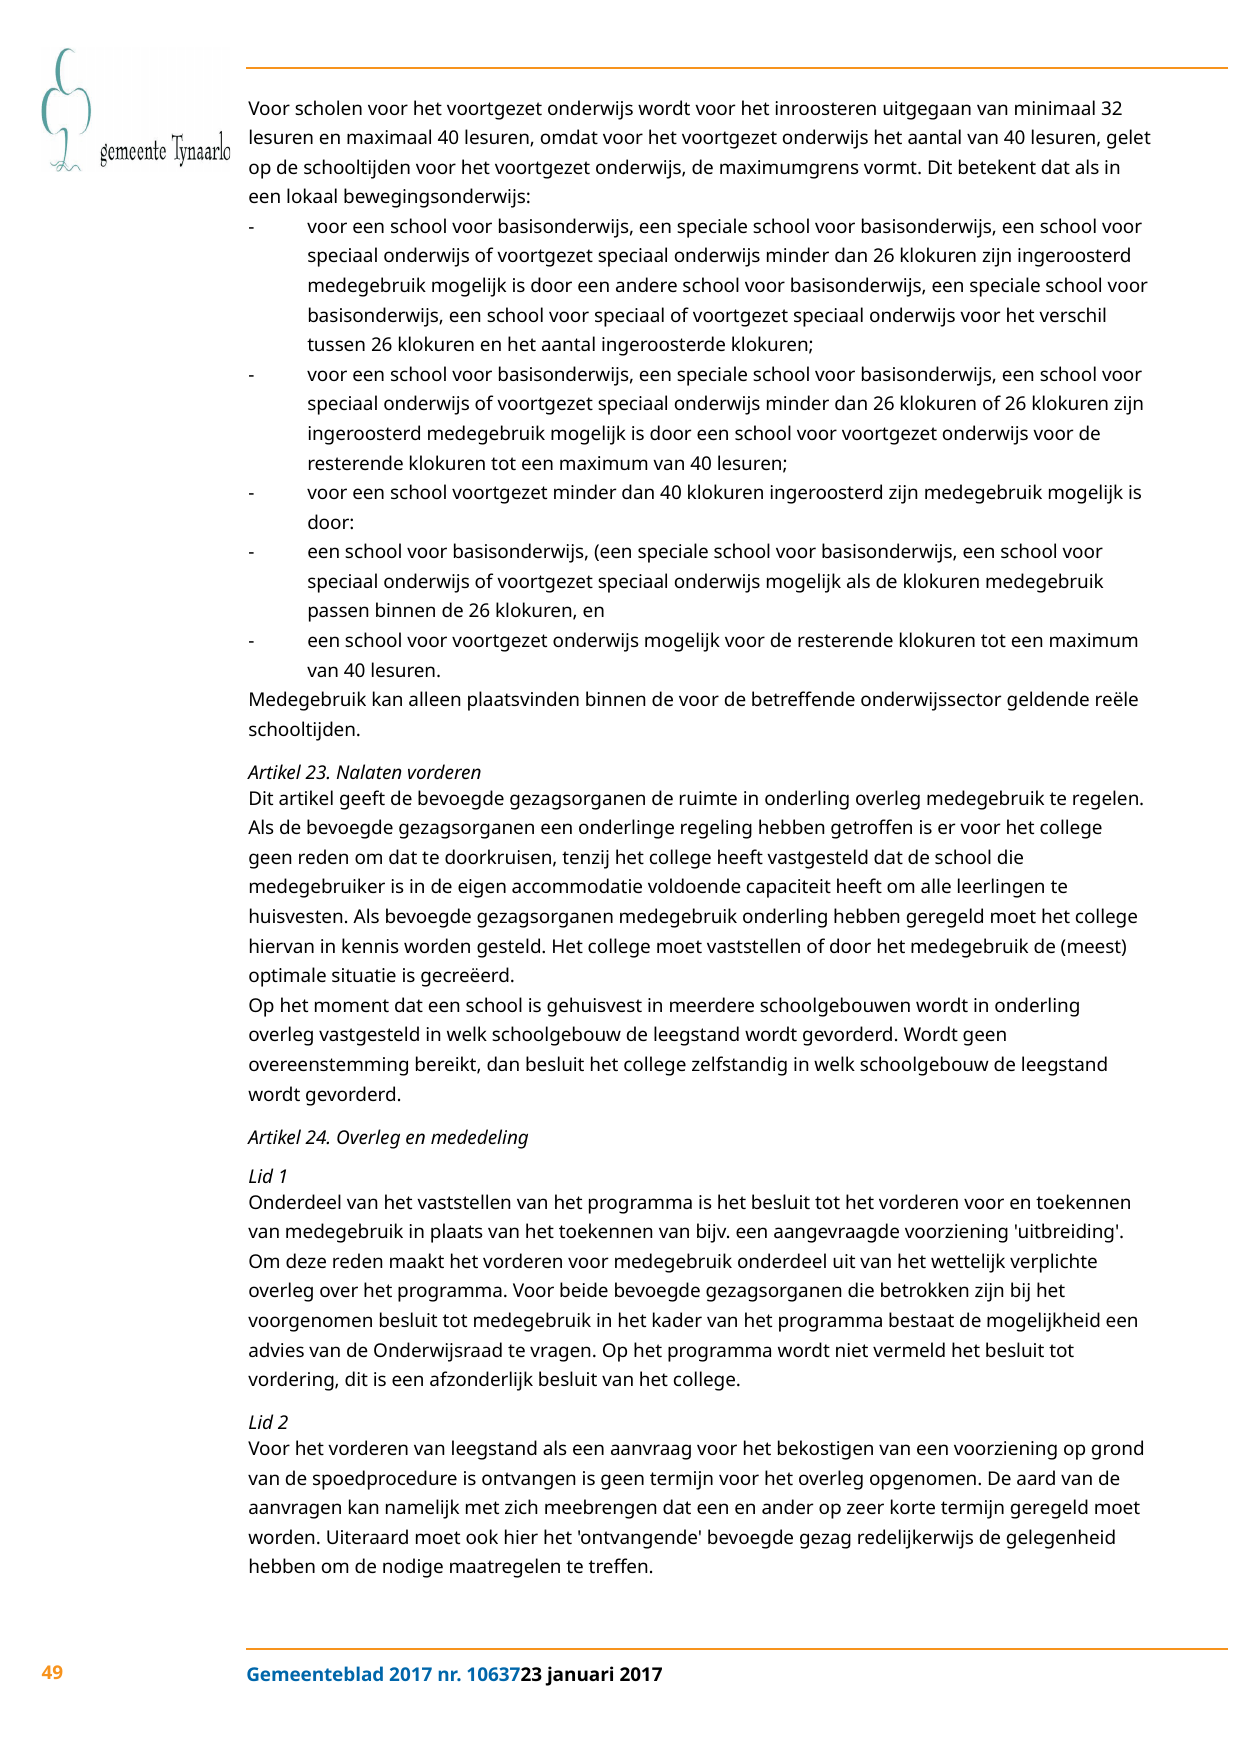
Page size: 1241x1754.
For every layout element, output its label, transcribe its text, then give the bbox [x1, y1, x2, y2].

text Artikel 23. Nalaten vorderen [248, 759, 1152, 785]
text Voor scholen voor het voortgezet onderwijs wordt voor het inroosteren uitgegaan van minimaal 32 lesuren en maximaal 40 lesuren, omdat voor het voortgezet onderwijs het aantal van 40 lesuren, gelet op de schooltijden voor het voortgezet onderwijs, de maximumgrens vormt. Dit betekent dat als in een lokaal bewegingsonderwijs: [248, 95, 1152, 209]
text Medegebruik kan alleen plaatsvinden binnen de voor de betreffende onderwijssector geldende reële schooltijden. [248, 686, 1152, 742]
list voor een school voor basisonderwijs, een speciale school voor basisonderwijs, een school voor speciaal onderwijs of voortgezet speciaal onderwijs minder dan 26 klokuren zijn ingeroosterd medegebruik mogelijk is door een andere school voor basisonderwijs, een speciale school voor basisonderwijs, een school voor speciaal of voortgezet speciaal onderwijs voor het verschil tussen 26 klokuren en het aantal ingeroosterde klokuren; [248, 213, 1152, 357]
list voor een school voor basisonderwijs, een speciale school voor basisonderwijs, een school voor speciaal onderwijs of voortgezet speciaal onderwijs minder dan 26 klokuren of 26 klokuren zijn ingeroosterd medegebruik mogelijk is door een school voor voortgezet onderwijs voor de resterende klokuren tot een maximum van 40 lesuren; [248, 361, 1152, 476]
text Dit artikel geeft de bevoegde gezagsorganen de ruimte in onderling overleg medegebruik te regelen. Als de bevoegde gezagsorganen een onderlinge regeling hebben getroffen is er voor het college geen reden om dat te doorkruisen, tenzij het college heeft vastgesteld dat de school die medegebruiker is in de eigen accommodatie voldoende capaciteit heeft om alle leerlingen te huisvesten. Als bevoegde gezagsorganen medegebruik onderling hebben geregeld moet het college hiervan in kennis worden gesteld. Het college moet vaststellen of door het medegebruik de (meest) optimale situatie is gecreëerd. [248, 785, 1152, 988]
list een school voor voortgezet onderwijs mogelijk voor de resterende klokuren tot een maximum van 40 lesuren. [248, 627, 1152, 683]
text Voor het vorderen van leegstand als een aanvraag voor het bekostigen van een voorziening op grond van de spoedprocedure is ontvangen is geen termijn voor het overleg opgenomen. De aard van de aanvragen kan namelijk met zich meebrengen dat een en ander op zeer korte termijn geregeld moet worden. Uiteraard moet ook hier het 'ontvangende' bevoegde gezag redelijkerwijs de gelegenheid hebben om de nodige maatregelen te treffen. [248, 1435, 1152, 1579]
list voor een school voortgezet minder dan 40 klokuren ingeroosterd zijn medegebruik mogelijk is door: [248, 479, 1152, 535]
text Lid 1 [248, 1163, 1152, 1189]
list een school voor basisonderwijs, (een speciale school voor basisonderwijs, een school voor speciaal onderwijs of voortgezet speciaal onderwijs mogelijk als de klokuren medegebruik passen binnen de 26 klokuren, en [248, 538, 1152, 623]
text Lid 2 [248, 1409, 1152, 1435]
text Artikel 24. Overleg en mededeling [248, 1124, 1152, 1149]
text Onderdeel van het vaststellen van het programma is het besluit tot het vorderen voor en toekennen van medegebruik in plaats van het toekennen van bijv. een aangevraagde voorziening 'uitbreiding'. Om deze reden maakt het vorderen voor medegebruik onderdeel uit van het wettelijk verplichte overleg over het programma. Voor beide bevoegde gezagsorganen die betrokken zijn bij het voorgenomen besluit tot medegebruik in het kader van het programma bestaat de mogelijkheid een advies van de Onderwijsraad te vragen. Op het programma wordt niet vermeld het besluit tot vordering, dit is een afzonderlijk besluit van het college. [248, 1189, 1152, 1392]
picture [41, 47, 231, 172]
text Op het moment dat een school is gehuisvest in meerdere schoolgebouwen wordt in onderling overleg vastgesteld in welk schoolgebouw de leegstand wordt gevorderd. Wordt geen overeenstemming bereikt, dan besluit het college zelfstandig in welk schoolgebouw de leegstand wordt gevorderd. [248, 992, 1152, 1106]
